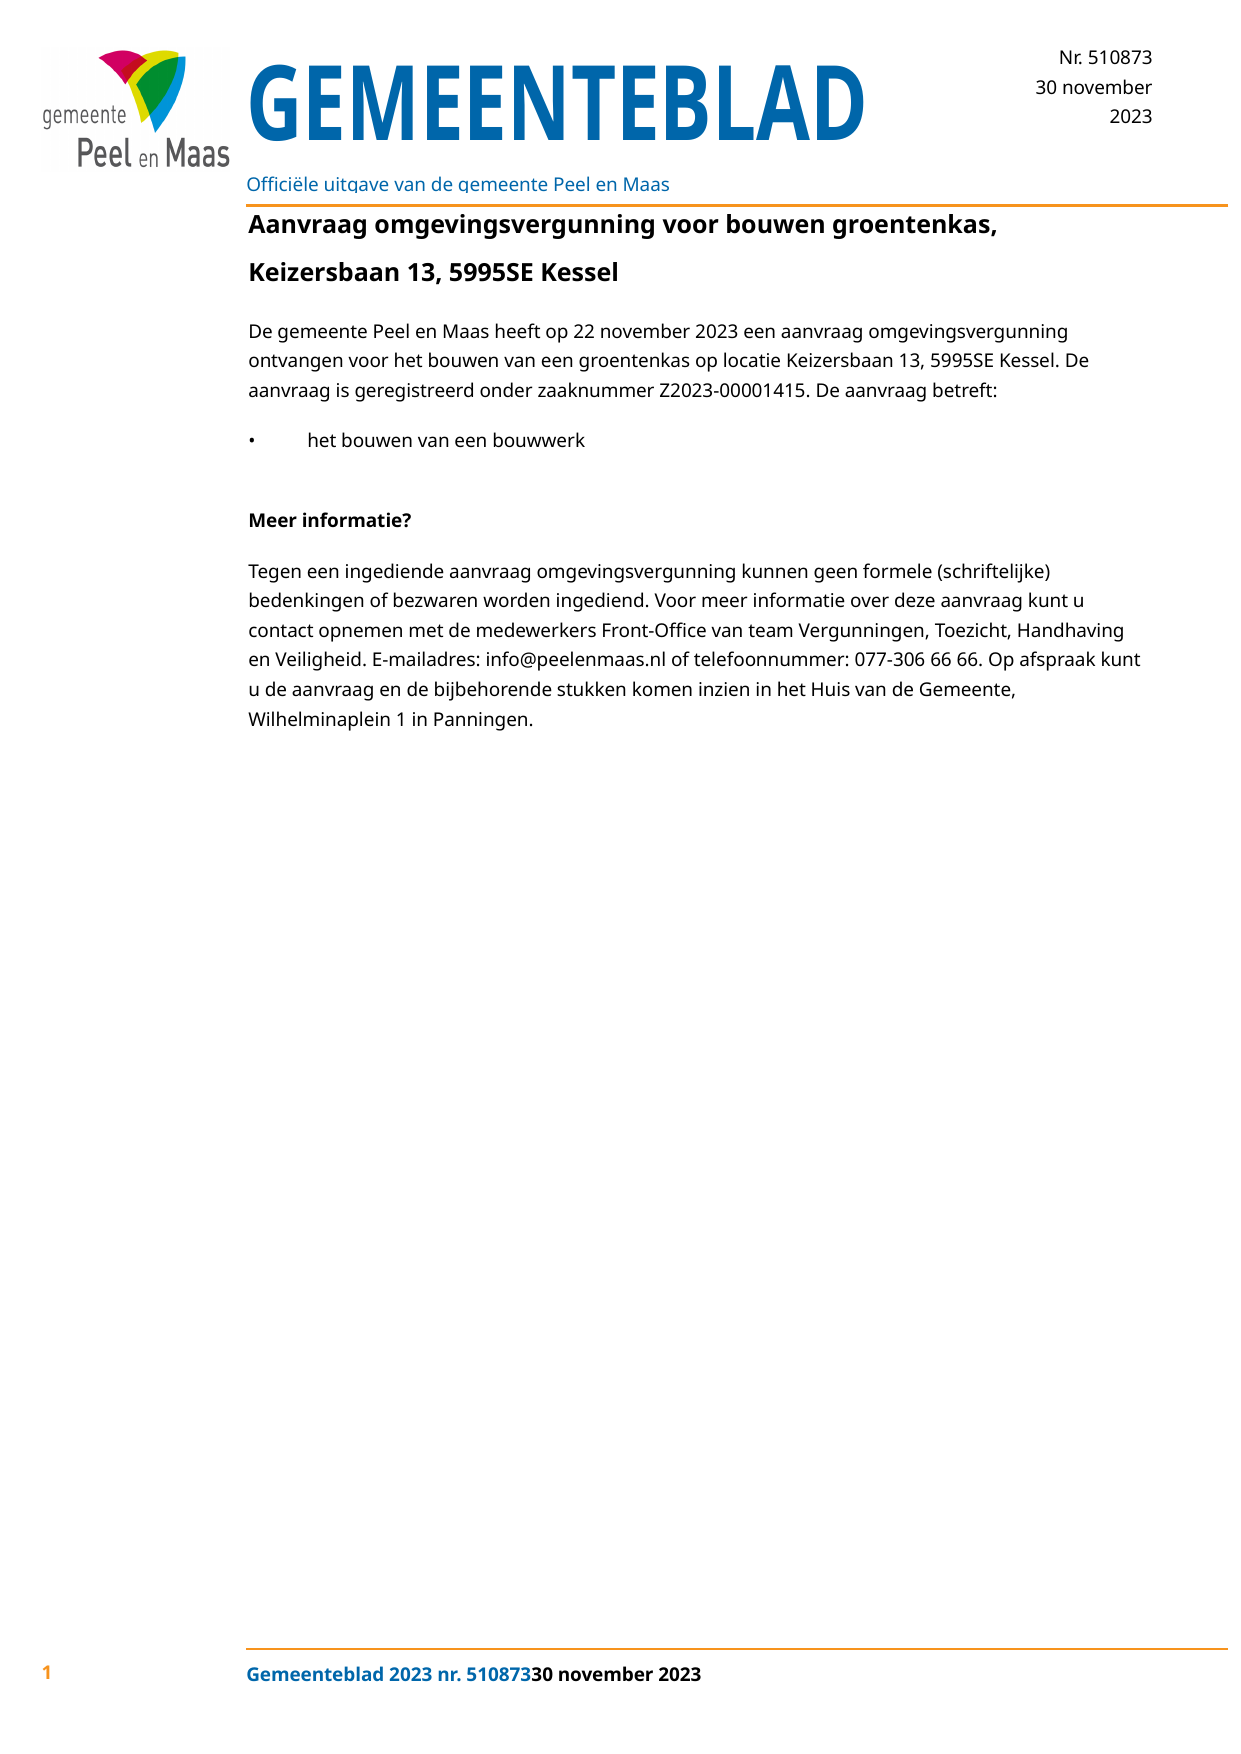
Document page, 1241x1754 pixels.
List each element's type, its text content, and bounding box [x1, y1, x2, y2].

text Meer informatie? [248, 507, 1152, 533]
text De gemeente Peel en Maas heeft op 22 november 2023 een aanvraag omgevingsvergunning ontvangen voor het bouwen van een groentenkas op locatie Keizersbaan 13, 5995SE Kessel. De aanvraag is geregistreerd onder zaaknummer Z2023-00001415. De aanvraag betreft: [248, 318, 1152, 403]
picture [41, 47, 231, 172]
list het bouwen van een bouwwerk [248, 427, 1152, 453]
text Aanvraag omgevingsvergunning voor bouwen groentenkas, Keizersbaan 13, 5995SE Kessel [248, 207, 1152, 288]
text Tegen een ingediende aanvraag omgevingsvergunning kunnen geen formele (schriftelijke) bedenkingen of bezwaren worden ingediend. Voor meer informatie over deze aanvraag kunt u contact opnemen met de medewerkers Front-Office van team Vergunningen, Toezicht, Handhaving en Veiligheid. E-mailadres: info@peelenmaas.nl of telefoonnummer: 077-306 66 66. Op afspraak kunt u de aanvraag en de bijbehorende stukken komen inzien in het Huis van de Gemeente, Wilhelminaplein 1 in Panningen. [248, 558, 1152, 732]
